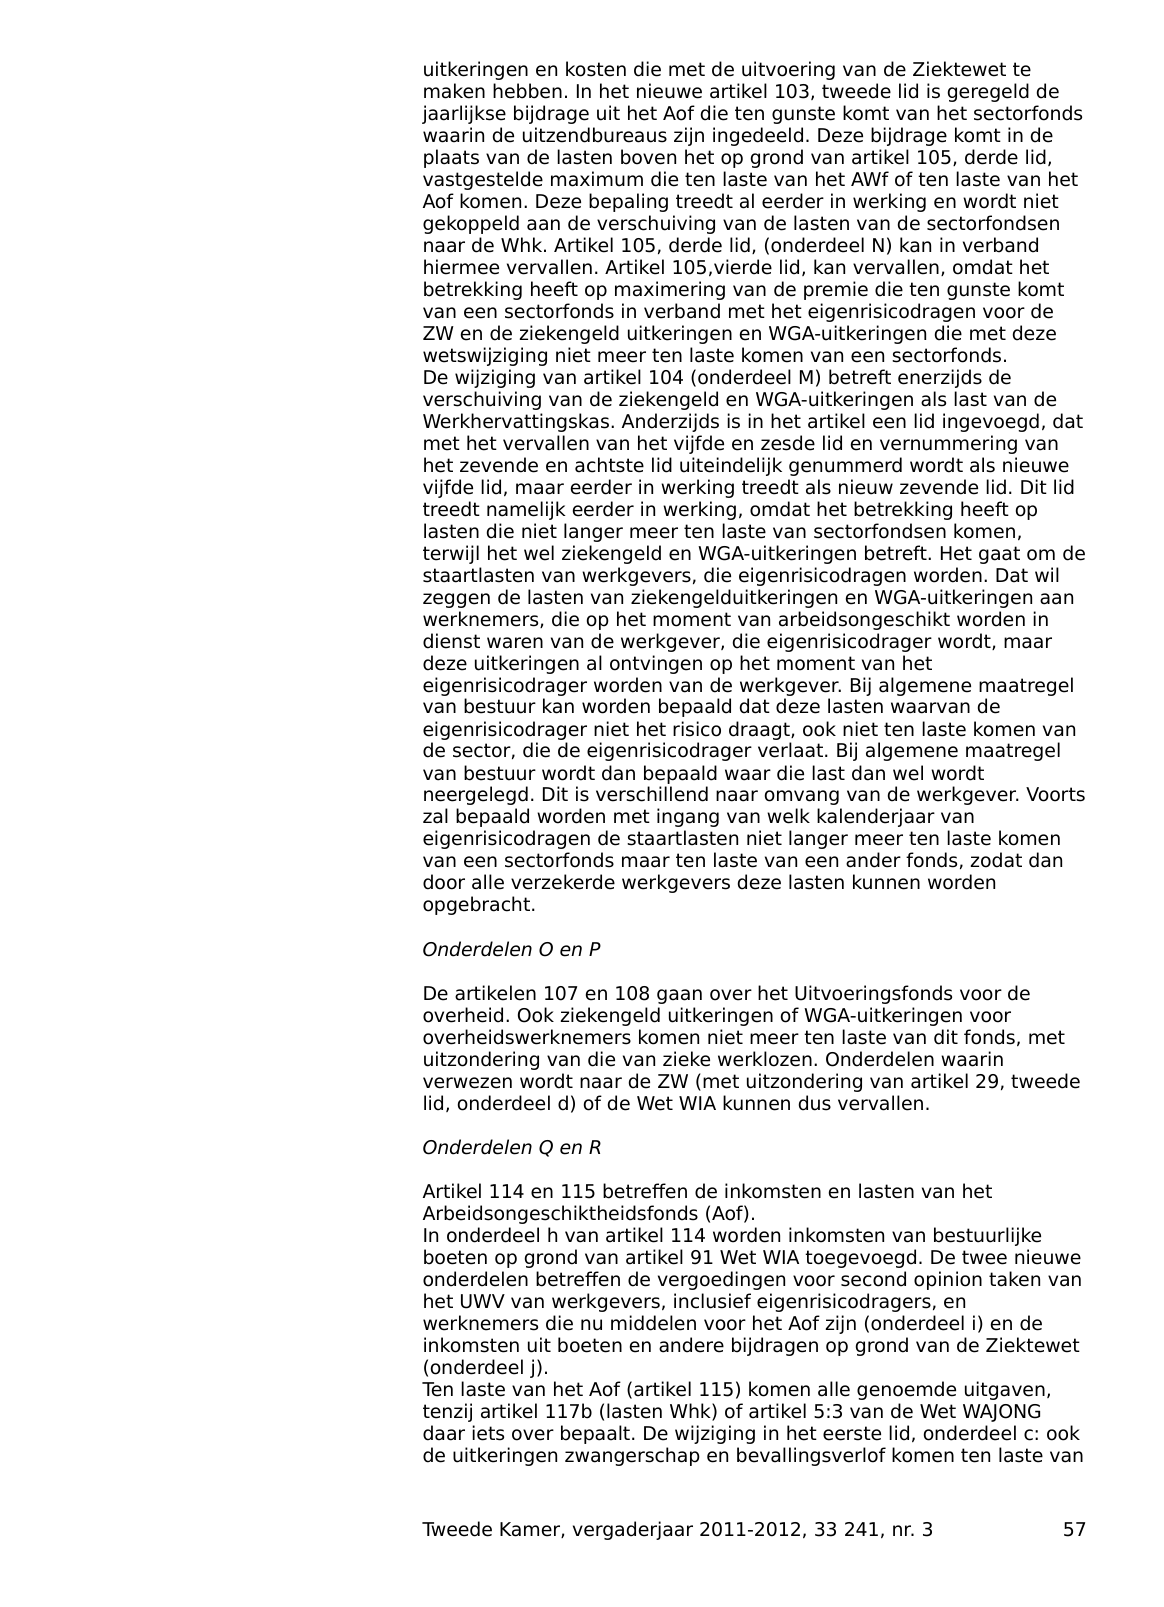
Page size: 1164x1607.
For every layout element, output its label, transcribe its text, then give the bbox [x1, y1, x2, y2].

text uitkeringen en kosten die met de uitvoering van de Ziektewet te maken hebben. In het nieuwe artikel 103, tweede lid is geregeld de jaarlijkse bijdrage uit het Aof die ten gunste komt van het sectorfonds waarin de uitzendbureaus zijn ingedeeld. Deze bijdrage komt in de plaats van de lasten boven het op grond van artikel 105, derde lid, vastgestelde maximum die ten laste van het AWf of ten laste van het Aof komen. Deze bepaling treedt al eerder in werking en wordt niet gekoppeld aan de verschuiving van de lasten van de sectorfondsen naar de Whk. Artikel 105, derde lid, (onderdeel N) kan in verband hiermee vervallen. Artikel 105,vierde lid, kan vervallen, omdat het betrekking heeft op maximering van de premie die ten gunste komt van een sectorfonds in verband met het eigenrisicodragen voor de ZW en de ziekengeld uitkeringen en WGA-uitkeringen die met deze wetswijziging niet meer ten laste komen van een sectorfonds. [422, 59, 1087, 367]
text Ten laste van het Aof (artikel 115) komen alle genoemde uitgaven, tenzij artikel 117b (lasten Whk) of artikel 5:3 van de Wet WAJONG daar iets over bepaalt. De wijziging in het eerste lid, onderdeel c: ook de uitkeringen zwangerschap en bevallingsverlof komen ten laste van [422, 1379, 1087, 1467]
text De wijziging van artikel 104 (onderdeel M) betreft enerzijds de verschuiving van de ziekengeld en WGA-uitkeringen als last van de Werkhervattingskas. Anderzijds is in het artikel een lid ingevoegd, dat met het vervallen van het vijfde en zesde lid en vernummering van het zevende en achtste lid uiteindelijk genummerd wordt als nieuwe vijfde lid, maar eerder in werking treedt als nieuw zevende lid. Dit lid treedt namelijk eerder in werking, omdat het betrekking heeft op lasten die niet langer meer ten laste van sectorfondsen komen, terwijl het wel ziekengeld en WGA-uitkeringen betreft. Het gaat om de staartlasten van werkgevers, die eigenrisicodragen worden. Dat wil zeggen de lasten van ziekengelduitkeringen en WGA-uitkeringen aan werknemers, die op het moment van arbeidsongeschikt worden in dienst waren van de werkgever, die eigenrisicodrager wordt, maar deze uitkeringen al ontvingen op het moment van het eigenrisicodrager worden van de werkgever. Bij algemene maatregel van bestuur kan worden bepaald dat deze lasten waarvan de eigenrisicodrager niet het risico draagt, ook niet ten laste komen van de sector, die de eigenrisicodrager verlaat. Bij algemene maatregel van bestuur wordt dan bepaald waar die last dan wel wordt neergelegd. Dit is verschillend naar omvang van de werkgever. Voorts zal bepaald worden met ingang van welk kalenderjaar van eigenrisicodragen de staartlasten niet langer meer ten laste komen van een sectorfonds maar ten laste van een ander fonds, zodat dan door alle verzekerde werkgevers deze lasten kunnen worden opgebracht. [422, 367, 1087, 916]
subtitle Onderdelen O en P [422, 938, 1087, 960]
text De artikelen 107 en 108 gaan over het Uitvoeringsfonds voor de overheid. Ook ziekengeld uitkeringen of WGA-uitkeringen voor overheidswerknemers komen niet meer ten laste van dit fonds, met uitzondering van die van zieke werklozen. Onderdelen waarin verwezen wordt naar de ZW (met uitzondering van artikel 29, tweede lid, onderdeel d) of de Wet WIA kunnen dus vervallen. [422, 983, 1087, 1114]
text In onderdeel h van artikel 114 worden inkomsten van bestuurlijke boeten op grond van artikel 91 Wet WIA toegevoegd. De twee nieuwe onderdelen betreffen de vergoedingen voor second opinion taken van het UWV van werkgevers, inclusief eigenrisicodragers, en werknemers die nu middelen voor het Aof zijn (onderdeel i) en de inkomsten uit boeten en andere bijdragen op grond van de Ziektewet (onderdeel j). [422, 1225, 1087, 1379]
text Artikel 114 en 115 betreffen de inkomsten en lasten van het Arbeidsongeschiktheidsfonds (Aof). [422, 1181, 1087, 1225]
subtitle Onderdelen Q en R [422, 1137, 1087, 1159]
